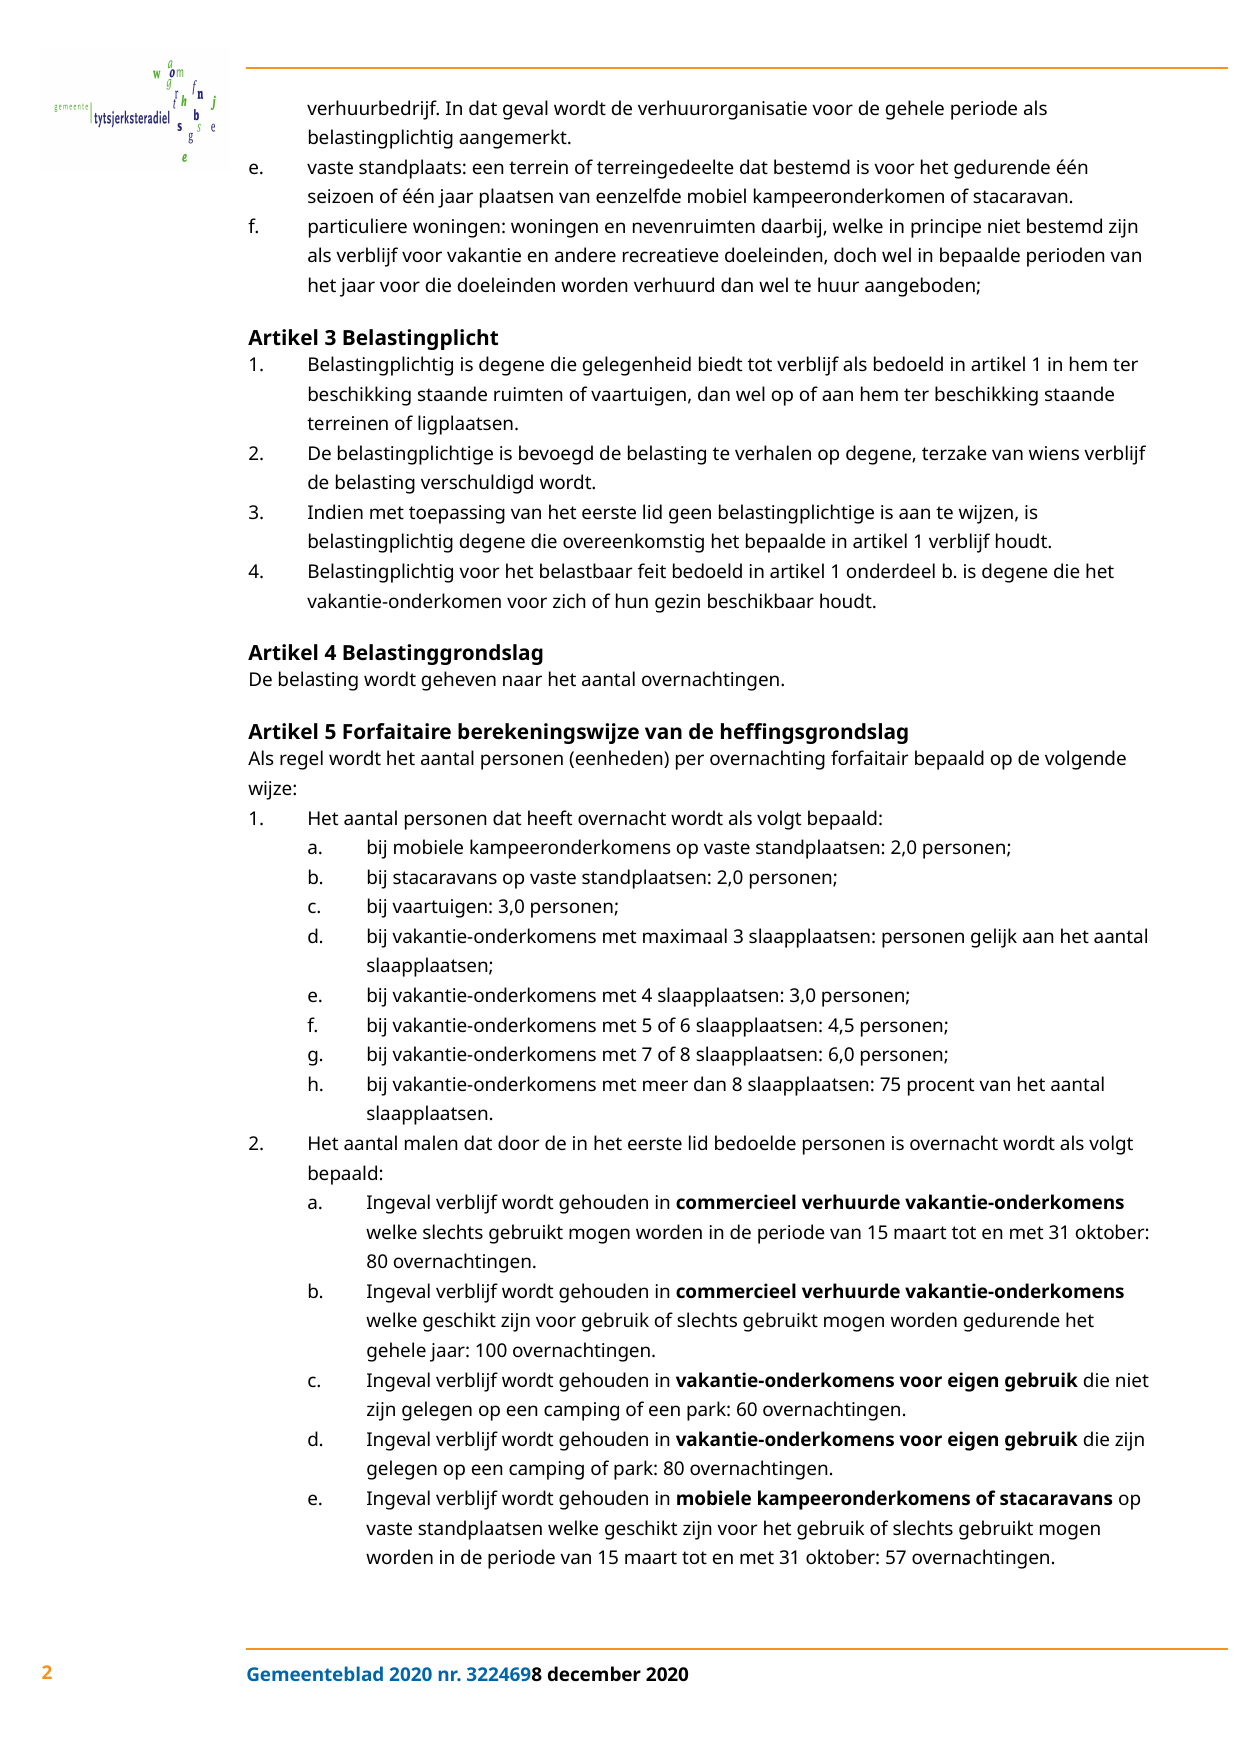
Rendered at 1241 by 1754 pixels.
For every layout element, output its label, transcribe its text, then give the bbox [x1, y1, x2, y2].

text De belasting wordt geheven naar het aantal overnachtingen. [248, 667, 1152, 692]
list Ingeval verblijf wordt gehouden in commercieel verhuurde vakantie-onderkomens welke geschikt zijn voor gebruik of slechts gebruikt mogen worden gedurende het gehele jaar: 100 overnachtingen. [307, 1278, 1152, 1363]
picture [41, 47, 231, 172]
list verhuurbedrijf. In dat geval wordt de verhuurorganisatie voor de gehele periode als belastingplichtig aangemerkt. [248, 95, 1152, 150]
list bij vakantie-onderkomens met meer dan 8 slaapplaatsen: 75 procent van het aantal slaapplaatsen. [307, 1071, 1152, 1126]
text Artikel 4 Belastinggrondslag [248, 638, 1152, 667]
list Ingeval verblijf wordt gehouden in commercieel verhuurde vakantie-onderkomens welke slechts gebruikt mogen worden in de periode van 15 maart tot en met 31 oktober: 80 overnachtingen. [307, 1189, 1152, 1274]
text Artikel 3 Belastingplicht [248, 323, 1152, 351]
list bij mobiele kampeeronderkomens op vaste standplaatsen: 2,0 personen; [307, 834, 1152, 860]
list Ingeval verblijf wordt gehouden in mobiele kampeeronderkomens of stacaravans op vaste standplaatsen welke geschikt zijn voor het gebruik of slechts gebruikt mogen worden in de periode van 15 maart tot en met 31 oktober: 57 overnachtingen. [307, 1485, 1152, 1570]
list bij vakantie-onderkomens met maximaal 3 slaapplaatsen: personen gelijk aan het aantal slaapplaatsen; [307, 923, 1152, 978]
list bij stacaravans op vaste standplaatsen: 2,0 personen; [307, 864, 1152, 889]
list bij vakantie-onderkomens met 7 of 8 slaapplaatsen: 6,0 personen; [307, 1041, 1152, 1067]
list vaste standplaats: een terrein of terreingedeelte dat bestemd is voor het gedurende één seizoen of één jaar plaatsen van eenzelfde mobiel kampeeronderkomen of stacaravan. [248, 154, 1152, 209]
list Indien met toepassing van het eerste lid geen belastingplichtige is aan te wijzen, is belastingplichtig degene die overeenkomstig het bepaalde in artikel 1 verblijf houdt. [248, 499, 1152, 554]
text Artikel 5 Forfaitaire berekeningswijze van de heffingsgrondslag [248, 717, 1152, 746]
list bij vakantie-onderkomens met 4 slaapplaatsen: 3,0 personen; [307, 982, 1152, 1008]
list bij vakantie-onderkomens met 5 of 6 slaapplaatsen: 4,5 personen; [307, 1012, 1152, 1037]
list particuliere woningen: woningen en nevenruimten daarbij, welke in principe niet bestemd zijn als verblijf voor vakantie en andere recreatieve doeleinden, doch wel in bepaalde perioden van het jaar voor die doeleinden worden verhuurd dan wel te huur aangeboden; [248, 213, 1152, 298]
text Als regel wordt het aantal personen (eenheden) per overnachting forfaitair bepaald op de volgende wijze: [248, 746, 1152, 801]
list bij vaartuigen: 3,0 personen; [307, 893, 1152, 919]
list Ingeval verblijf wordt gehouden in vakantie-onderkomens voor eigen gebruik die zijn gelegen op een camping of park: 80 overnachtingen. [307, 1426, 1152, 1481]
list Belastingplichtig is degene die gelegenheid biedt tot verblijf als bedoeld in artikel 1 in hem ter beschikking staande ruimten of vaartuigen, dan wel op of aan hem ter beschikking staande terreinen of ligplaatsen. [248, 351, 1152, 436]
list Ingeval verblijf wordt gehouden in vakantie-onderkomens voor eigen gebruik die niet zijn gelegen op een camping of een park: 60 overnachtingen. [307, 1367, 1152, 1422]
list Het aantal malen dat door de in het eerste lid bedoelde personen is overnacht wordt als volgt bepaald: [248, 1130, 1152, 1185]
list Belastingplichtig voor het belastbaar feit bedoeld in artikel 1 onderdeel b. is degene die het vakantie-onderkomen voor zich of hun gezin beschikbaar houdt. [248, 558, 1152, 613]
list De belastingplichtige is bevoegd de belasting te verhalen op degene, terzake van wiens verblijf de belasting verschuldigd wordt. [248, 440, 1152, 495]
list Het aantal personen dat heeft overnacht wordt als volgt bepaald: [248, 805, 1152, 830]
